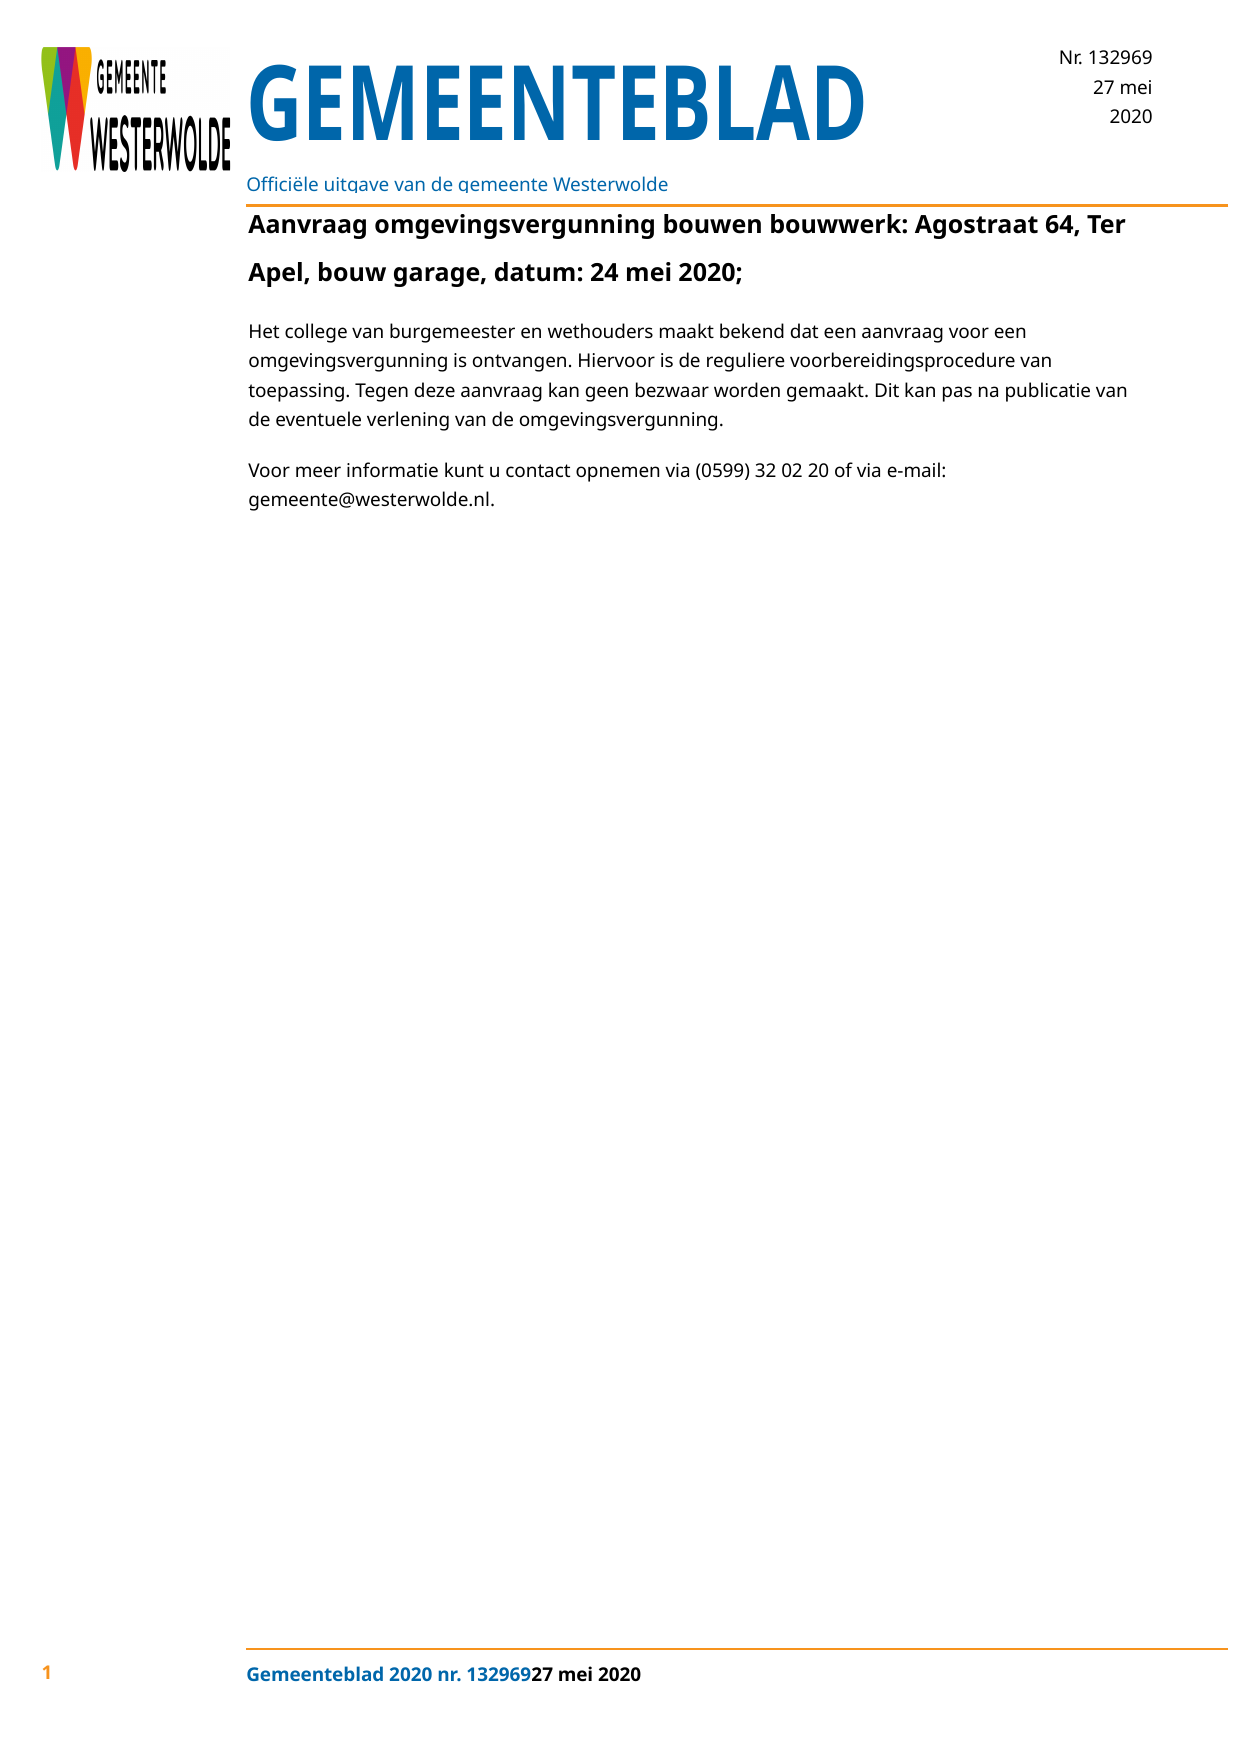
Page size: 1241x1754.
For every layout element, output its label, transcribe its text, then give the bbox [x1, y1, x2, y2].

picture [41, 47, 231, 172]
text Het college van burgemeester en wethouders maakt bekend dat een aanvraag voor een omgevingsvergunning is ontvangen. Hiervoor is de reguliere voorbereidingsprocedure van toepassing. Tegen deze aanvraag kan geen bezwaar worden gemaakt. Dit kan pas na publicatie van de eventuele verlening van de omgevingsvergunning. [248, 318, 1152, 432]
text Aanvraag omgevingsvergunning bouwen bouwwerk: Agostraat 64, Ter Apel, bouw garage, datum: 24 mei 2020; [248, 207, 1152, 288]
text Voor meer informatie kunt u contact opnemen via (0599) 32 02 20 of via e-mail: gemeente@westerwolde.nl. [248, 457, 1152, 512]
